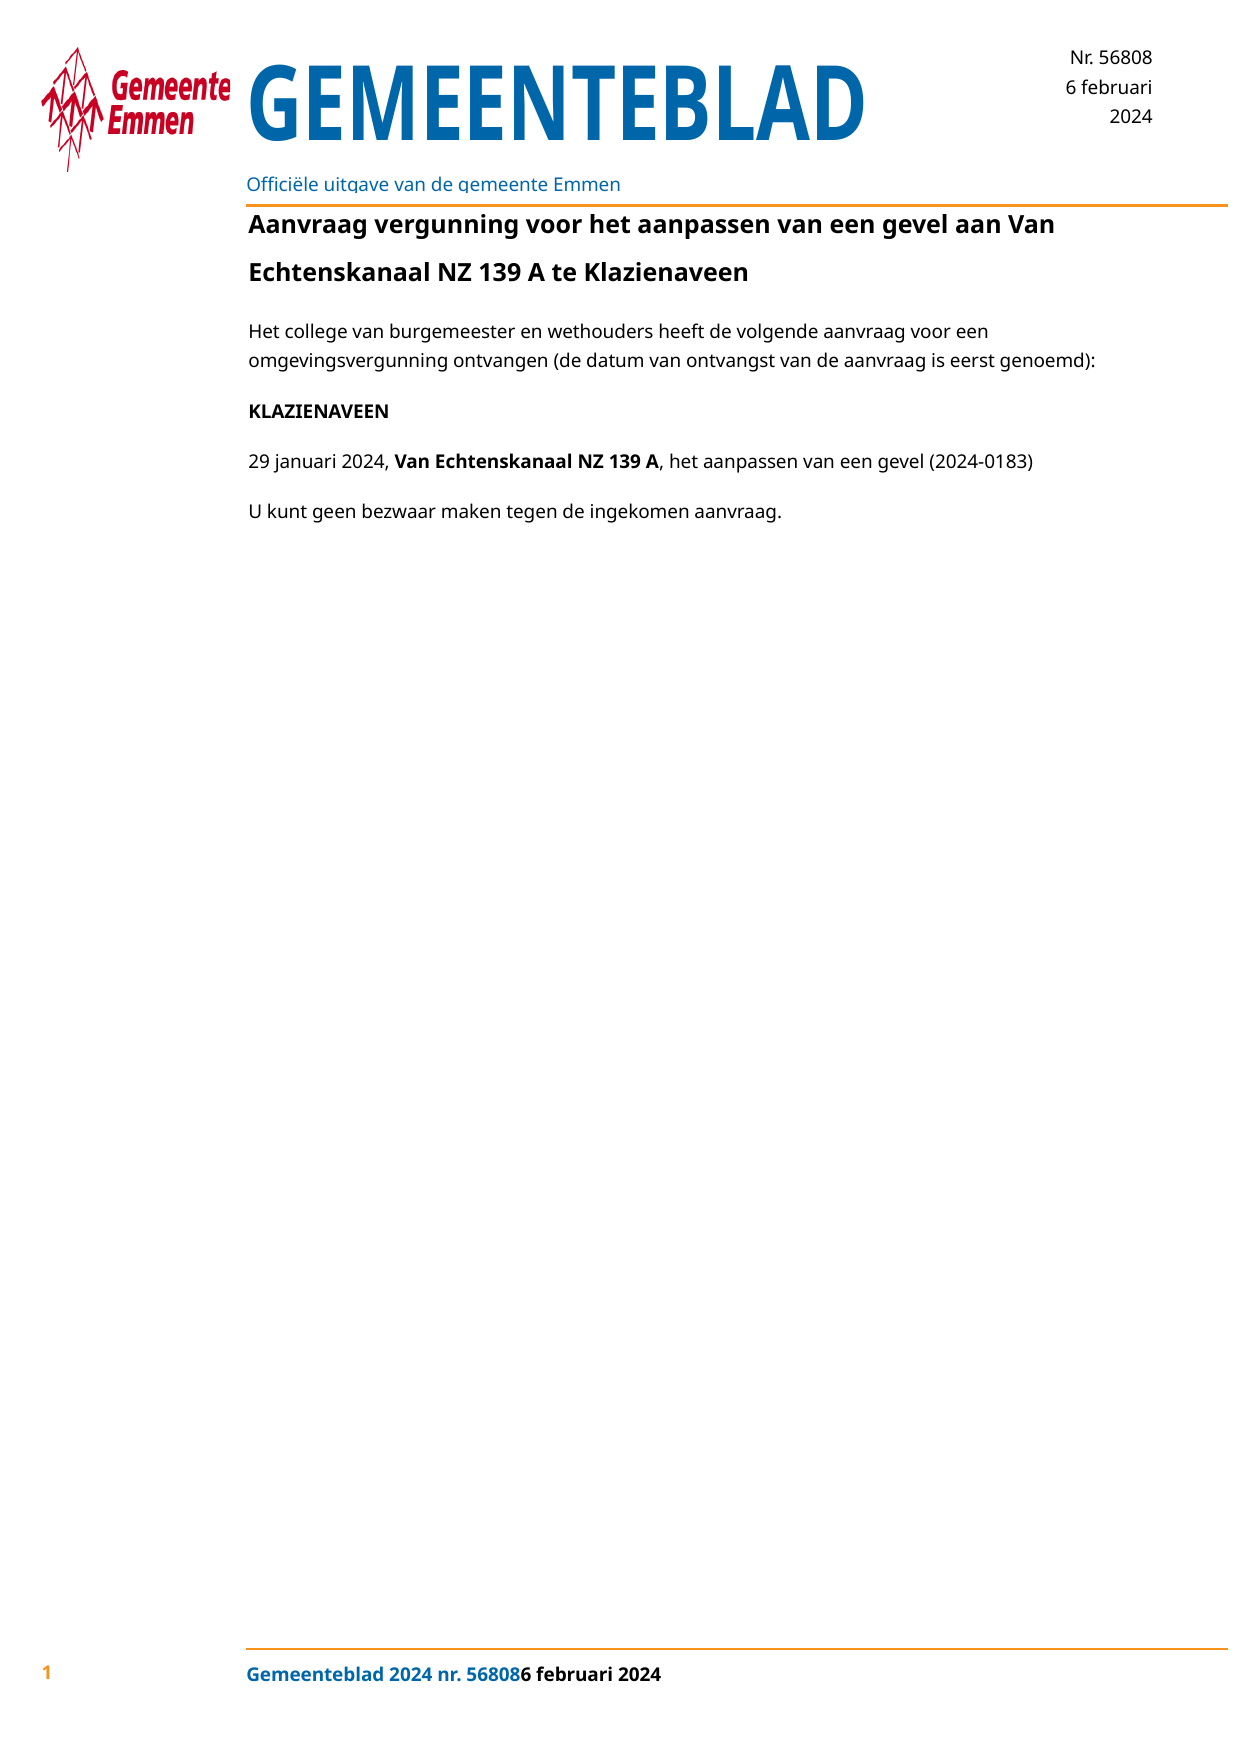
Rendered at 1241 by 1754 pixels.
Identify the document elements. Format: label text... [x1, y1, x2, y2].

text 29 januari 2024, Van Echtenskanaal NZ 139 A, het aanpassen van een gevel (2024-0183) [248, 448, 1152, 474]
text Het college van burgemeester en wethouders heeft de volgende aanvraag voor een omgevingsvergunning ontvangen (de datum van ontvangst van de aanvraag is eerst genoemd): [248, 318, 1152, 373]
text U kunt geen bezwaar maken tegen de ingekomen aanvraag. [248, 499, 1152, 524]
picture [41, 47, 231, 172]
text Aanvraag vergunning voor het aanpassen van een gevel aan Van Echtenskanaal NZ 139 A te Klazienaveen [248, 207, 1152, 288]
text KLAZIENAVEEN [248, 398, 1152, 424]
